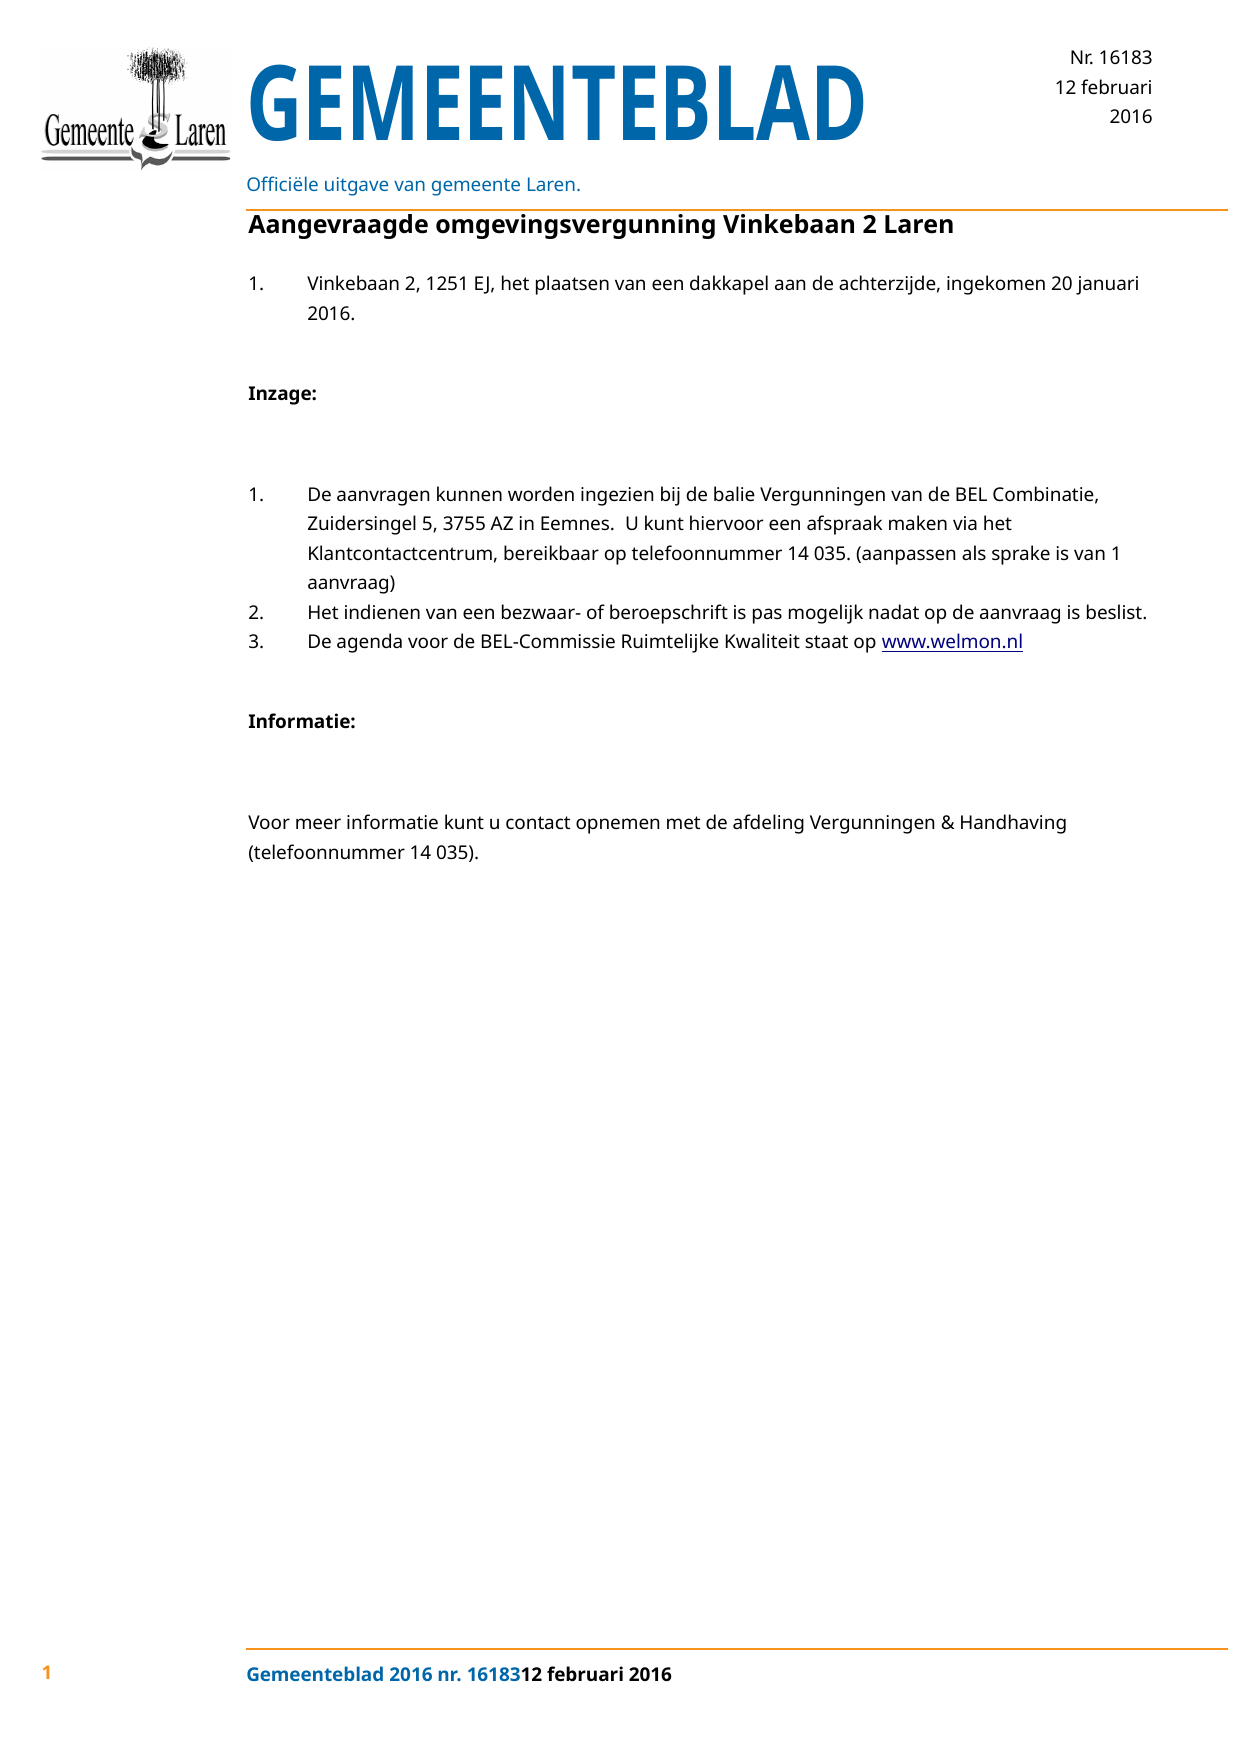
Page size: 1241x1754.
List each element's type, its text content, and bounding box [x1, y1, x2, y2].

list De aanvragen kunnen worden ingezien bij de balie Vergunningen van de BEL Combinatie, Zuidersingel 5, 3755 AZ in Eemnes. U kunt hiervoor een afspraak maken via het Klantcontactcentrum, bereikbaar op telefoonnummer 14 035. (aanpassen als sprake is van 1 aanvraag) [248, 481, 1152, 595]
list De agenda voor de BEL-Commissie Ruimtelijke Kwaliteit staat op www.welmon.nl [248, 629, 1152, 654]
list Het indienen van een bezwaar- of beroepschrift is pas mogelijk nadat op de aanvraag is beslist. [248, 599, 1152, 625]
text Aangevraagde omgevingsvergunning Vinkebaan 2 Laren [248, 211, 1152, 241]
text Informatie: [248, 709, 1152, 734]
picture [41, 47, 231, 172]
list Vinkebaan 2, 1251 EJ, het plaatsen van een dakkapel aan de achterzijde, ingekomen 20 januari 2016. [248, 270, 1152, 326]
text Inzage: [248, 380, 1152, 406]
text Voor meer informatie kunt u contact opnemen met de afdeling Vergunningen & Handhaving (telefoonnummer 14 035). [248, 809, 1152, 865]
